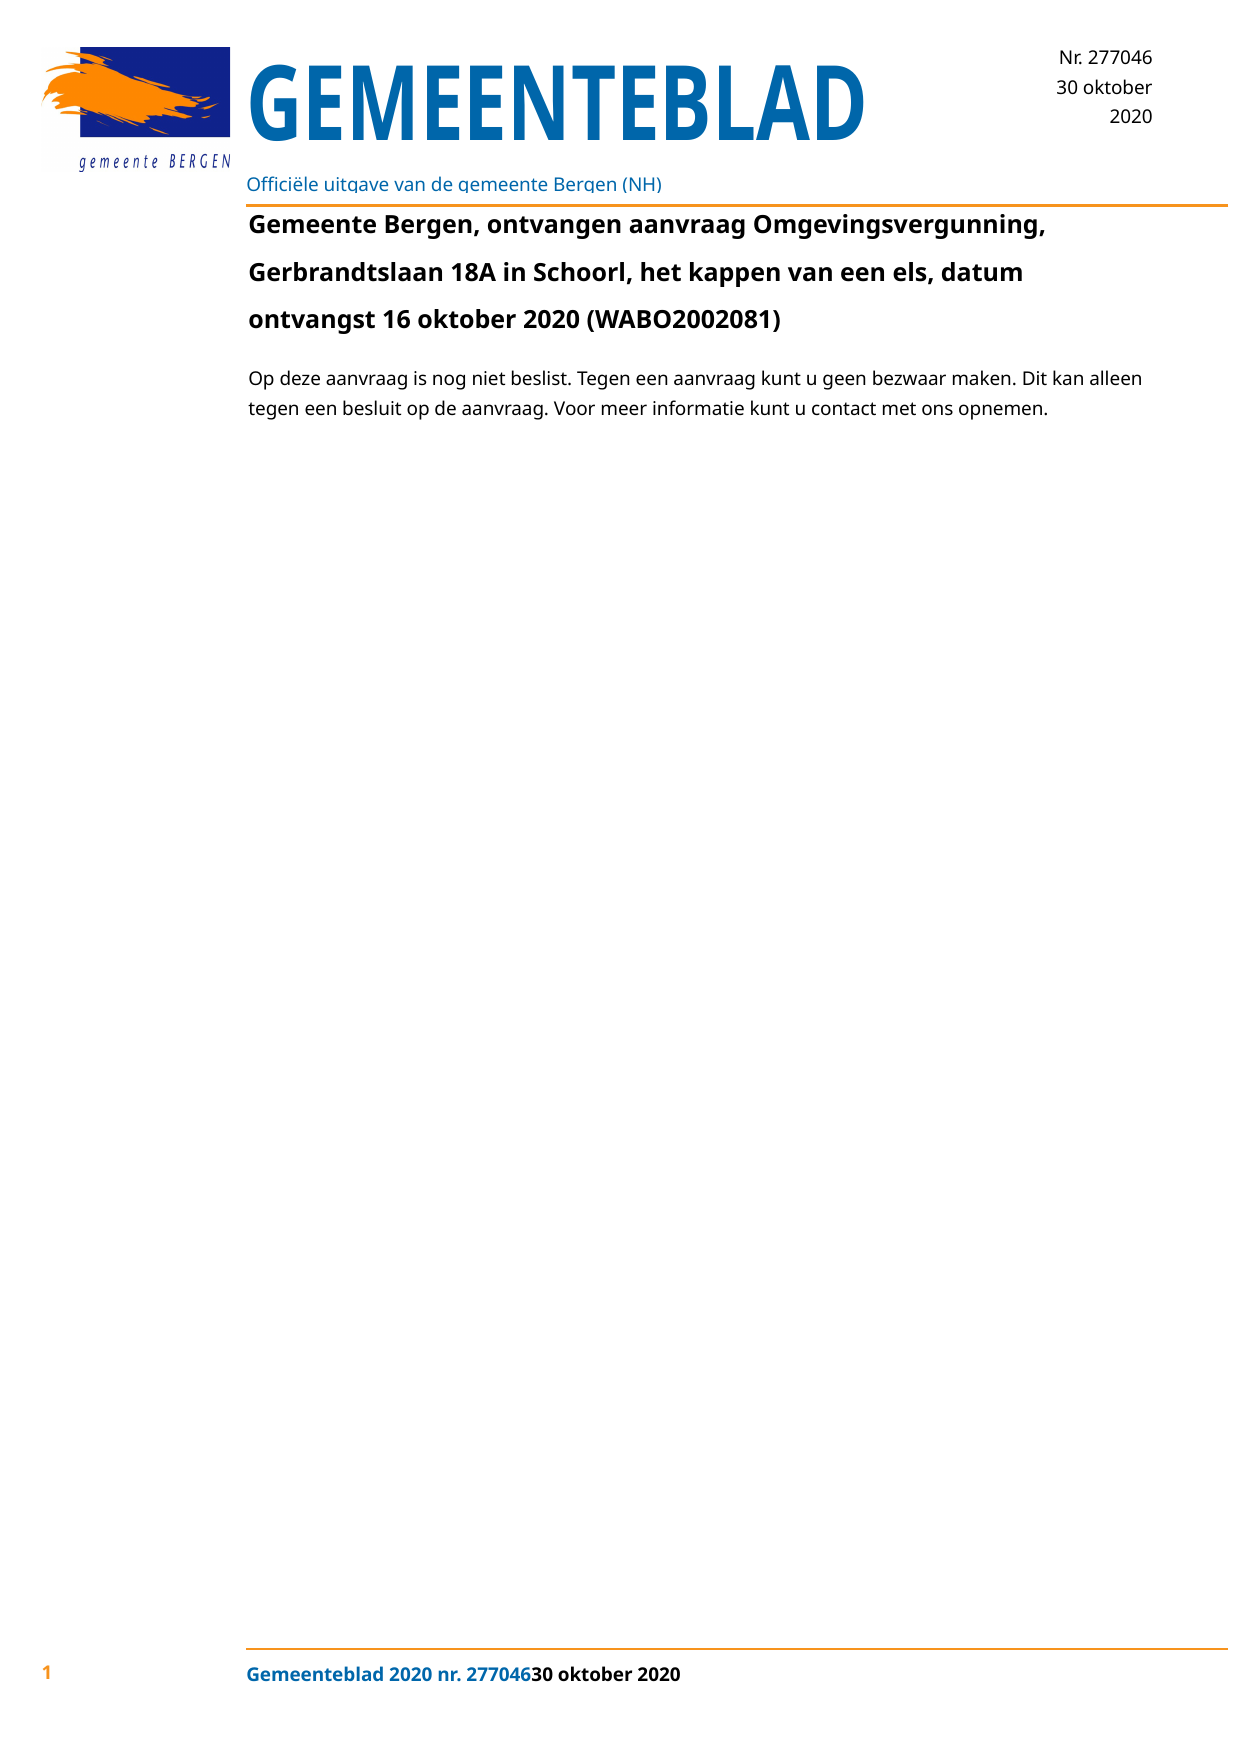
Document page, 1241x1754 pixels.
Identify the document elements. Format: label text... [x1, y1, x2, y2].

text Gemeente Bergen, ontvangen aanvraag Omgevingsvergunning, Gerbrandtslaan 18A in Schoorl, het kappen van een els, datum ontvangst 16 oktober 2020 (WABO2002081) [248, 207, 1152, 336]
picture [41, 47, 231, 172]
text Op deze aanvraag is nog niet beslist. Tegen een aanvraag kunt u geen bezwaar maken. Dit kan alleen tegen een besluit op de aanvraag. Voor meer informatie kunt u contact met ons opnemen. [248, 366, 1152, 421]
